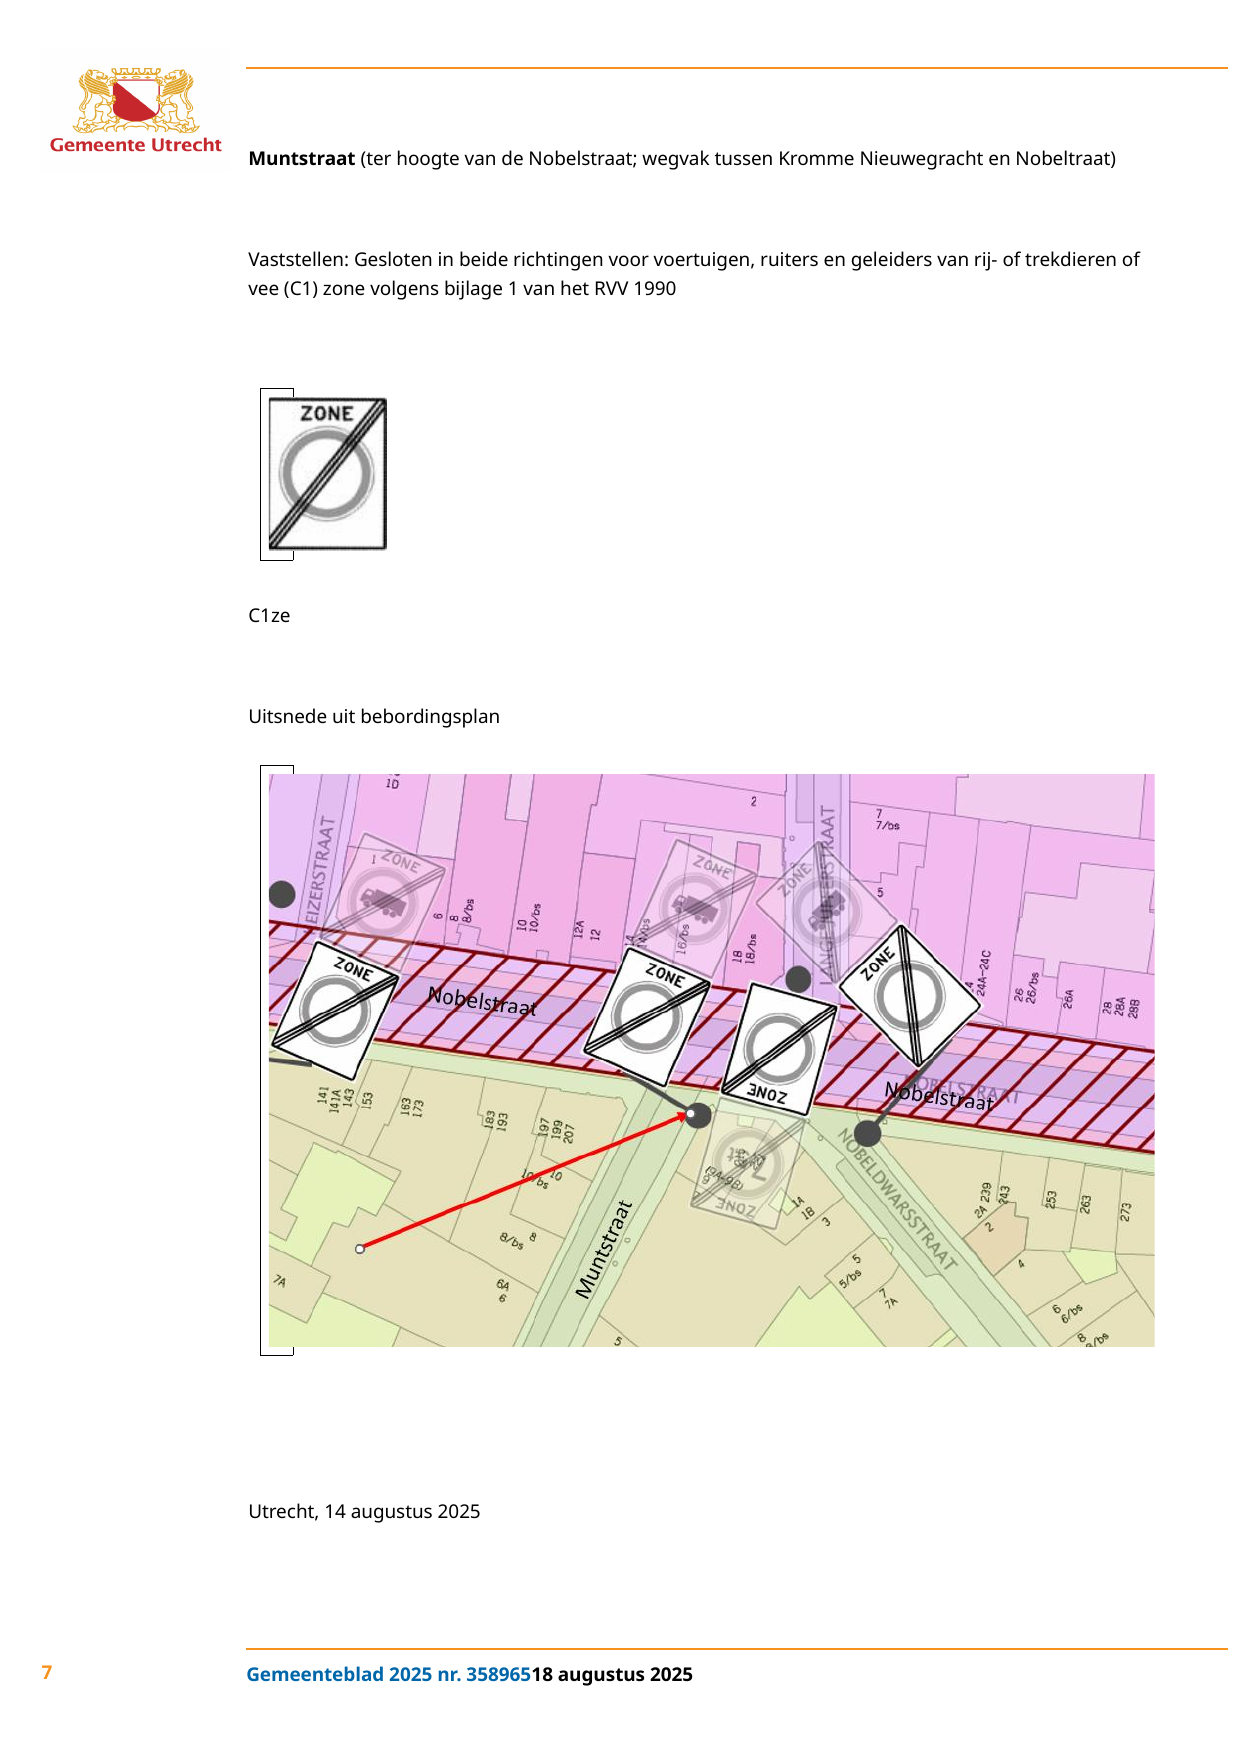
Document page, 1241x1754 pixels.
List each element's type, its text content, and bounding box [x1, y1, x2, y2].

text Uitsnede uit bebordingsplan [248, 703, 1152, 728]
text Muntstraat (ter hoogte van de Nobelstraat; wegvak tussen Kromme Nieuwegracht en Nobeltraat) [248, 145, 1152, 171]
text Vaststellen: Gesloten in beide richtingen voor voertuigen, ruiters en geleiders van rij- of trekdieren of vee (C1) zone volgens bijlage 1 van het RVV 1990 [248, 246, 1152, 301]
picture [41, 47, 231, 172]
picture [268, 774, 1155, 1347]
text Utrecht, 14 augustus 2025 [248, 1498, 1152, 1524]
text C1ze [248, 602, 1152, 628]
picture [268, 397, 387, 551]
